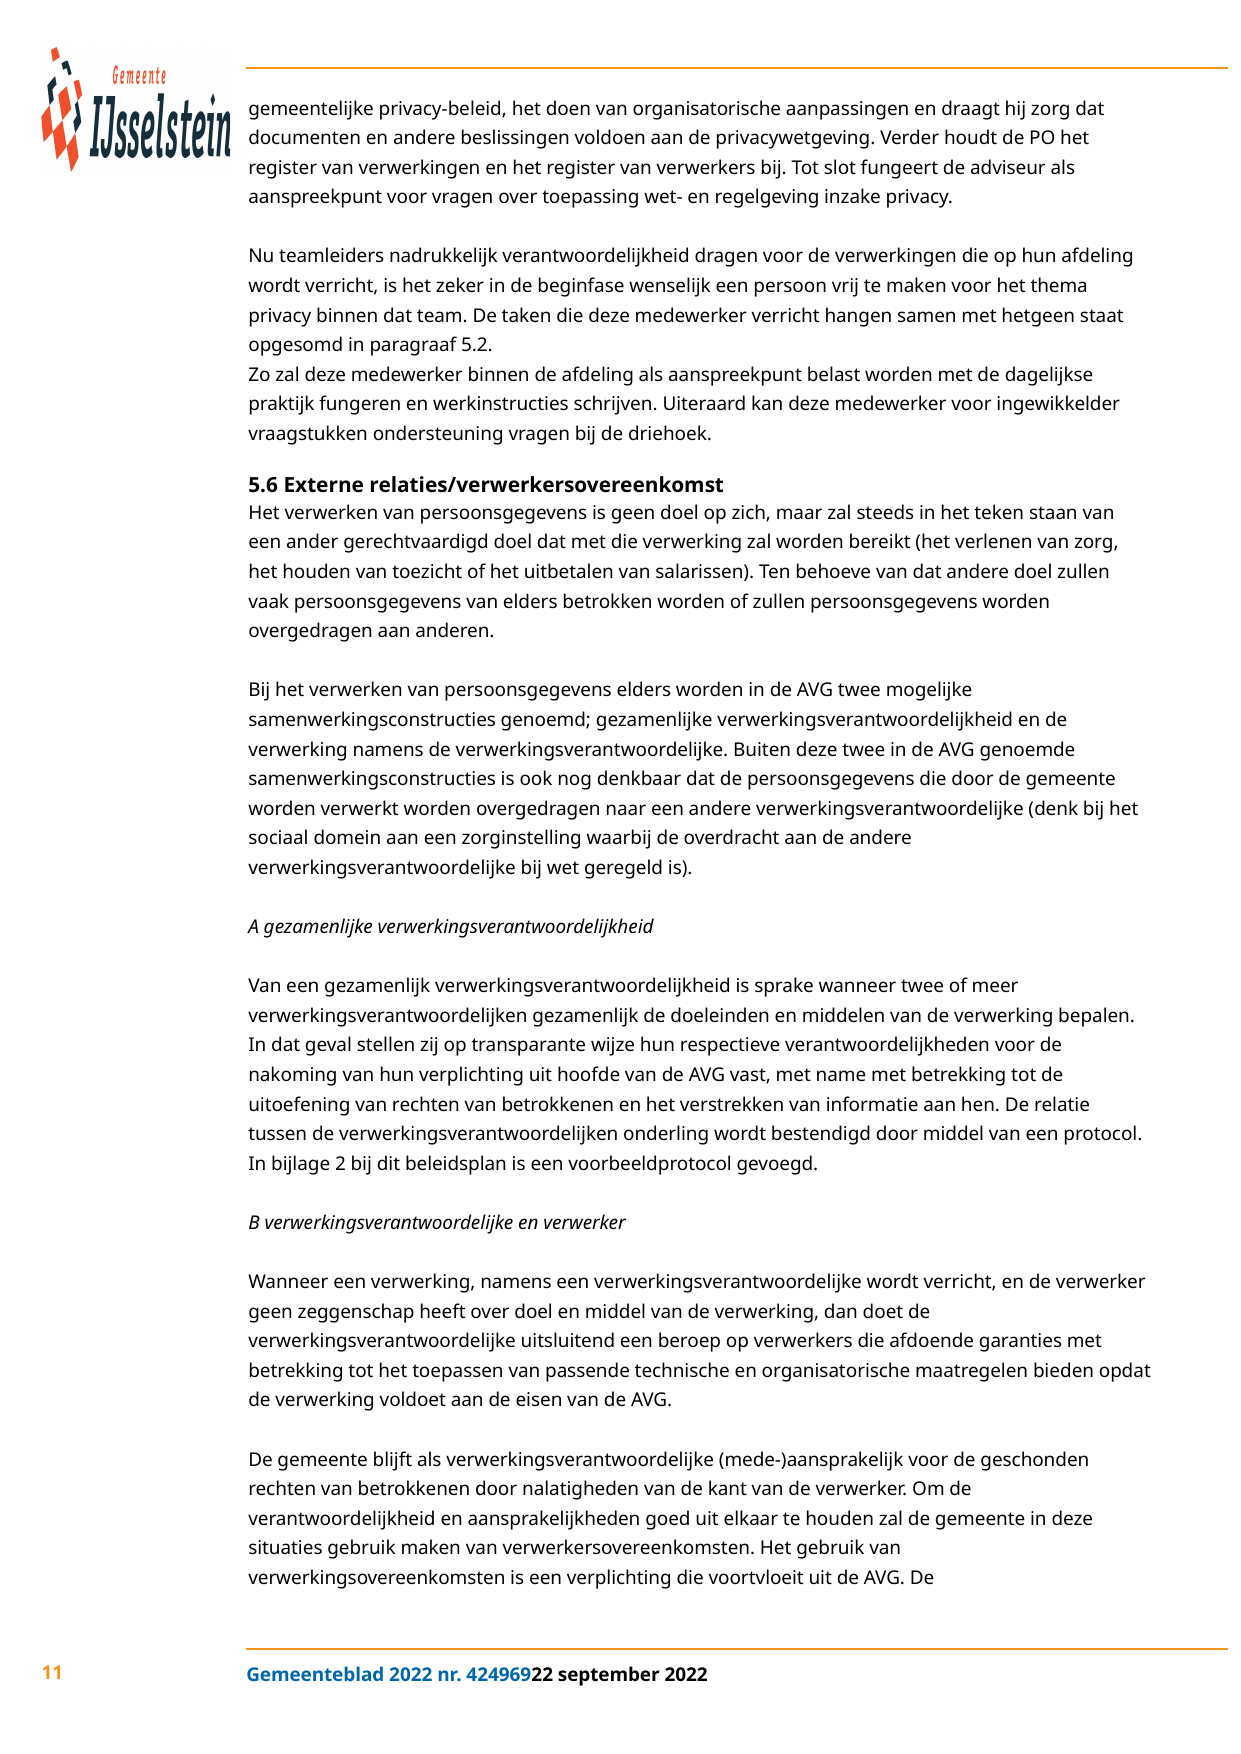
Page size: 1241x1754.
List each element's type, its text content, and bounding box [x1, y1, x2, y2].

picture [41, 47, 231, 172]
text Het verwerken van persoonsgegevens is geen doel op zich, maar zal steeds in het teken staan van een ander gerechtvaardigd doel dat met die verwerking zal worden bereikt (het verlenen van zorg, het houden van toezicht of het uitbetalen van salarissen). Ten behoeve van dat andere doel zullen vaak persoonsgegevens van elders betrokken worden of zullen persoonsgegevens worden overgedragen aan anderen. [248, 499, 1152, 643]
text Nu teamleiders nadrukkelijk verantwoordelijkheid dragen voor de verwerkingen die op hun afdeling wordt verricht, is het zeker in de beginfase wenselijk een persoon vrij te maken voor het thema privacy binnen dat team. De taken die deze medewerker verricht hangen samen met hetgeen staat opgesomd in paragraaf 5.2. [248, 243, 1152, 357]
text gemeentelijke privacy-beleid, het doen van organisatorische aanpassingen en draagt hij zorg dat documenten en andere beslissingen voldoen aan de privacywetgeving. Verder houdt de PO het register van verwerkingen en het register van verwerkers bij. Tot slot fungeert de adviseur als aanspreekpunt voor vragen over toepassing wet- en regelgeving inzake privacy. [248, 95, 1152, 209]
text A gezamenlijke verwerkingsverantwoordelijkheid [248, 913, 1152, 939]
text B verwerkingsverantwoordelijke en verwerker [248, 1209, 1152, 1235]
text Zo zal deze medewerker binnen de afdeling als aanspreekpunt belast worden met de dagelijkse praktijk fungeren en werkinstructies schrijven. Uiteraard kan deze medewerker voor ingewikkelder vraagstukken ondersteuning vragen bij de driehoek. [248, 361, 1152, 446]
text Wanneer een verwerking, namens een verwerkingsverantwoordelijke wordt verricht, en de verwerker geen zeggenschap heeft over doel en middel van de verwerking, dan doet de verwerkingsverantwoordelijke uitsluitend een beroep op verwerkers die afdoende garanties met betrekking tot het toepassen van passende technische en organisatorische maatregelen bieden opdat de verwerking voldoet aan de eisen van de AVG. [248, 1268, 1152, 1412]
text Van een gezamenlijk verwerkingsverantwoordelijkheid is sprake wanneer twee of meer verwerkingsverantwoordelijken gezamenlijk de doeleinden en middelen van de verwerking bepalen. In dat geval stellen zij op transparante wijze hun respectieve verantwoordelijkheden voor de nakoming van hun verplichting uit hoofde van de AVG vast, met name met betrekking tot de uitoefening van rechten van betrokkenen en het verstrekken van informatie aan hen. De relatie tussen de verwerkingsverantwoordelijken onderling wordt bestendigd door middel van een protocol. In bijlage 2 bij dit beleidsplan is een voorbeeldprotocol gevoegd. [248, 972, 1152, 1176]
text 5.6 Externe relaties/verwerkersovereenkomst [248, 471, 1152, 499]
text Bij het verwerken van persoonsgegevens elders worden in de AVG twee mogelijke samenwerkingsconstructies genoemd; gezamenlijke verwerkingsverantwoordelijkheid en de verwerking namens de verwerkingsverantwoordelijke. Buiten deze twee in de AVG genoemde samenwerkingsconstructies is ook nog denkbaar dat de persoonsgegevens die door de gemeente worden verwerkt worden overgedragen naar een andere verwerkingsverantwoordelijke (denk bij het sociaal domein aan een zorginstelling waarbij de overdracht aan de andere verwerkingsverantwoordelijke bij wet geregeld is). [248, 677, 1152, 880]
text De gemeente blijft als verwerkingsverantwoordelijke (mede-)aansprakelijk voor de geschonden rechten van betrokkenen door nalatigheden van de kant van de verwerker. Om de verantwoordelijkheid en aansprakelijkheden goed uit elkaar te houden zal de gemeente in deze situaties gebruik maken van verwerkersovereenkomsten. Het gebruik van verwerkingsovereenkomsten is een verplichting die voortvloeit uit de AVG. De [248, 1446, 1152, 1590]
